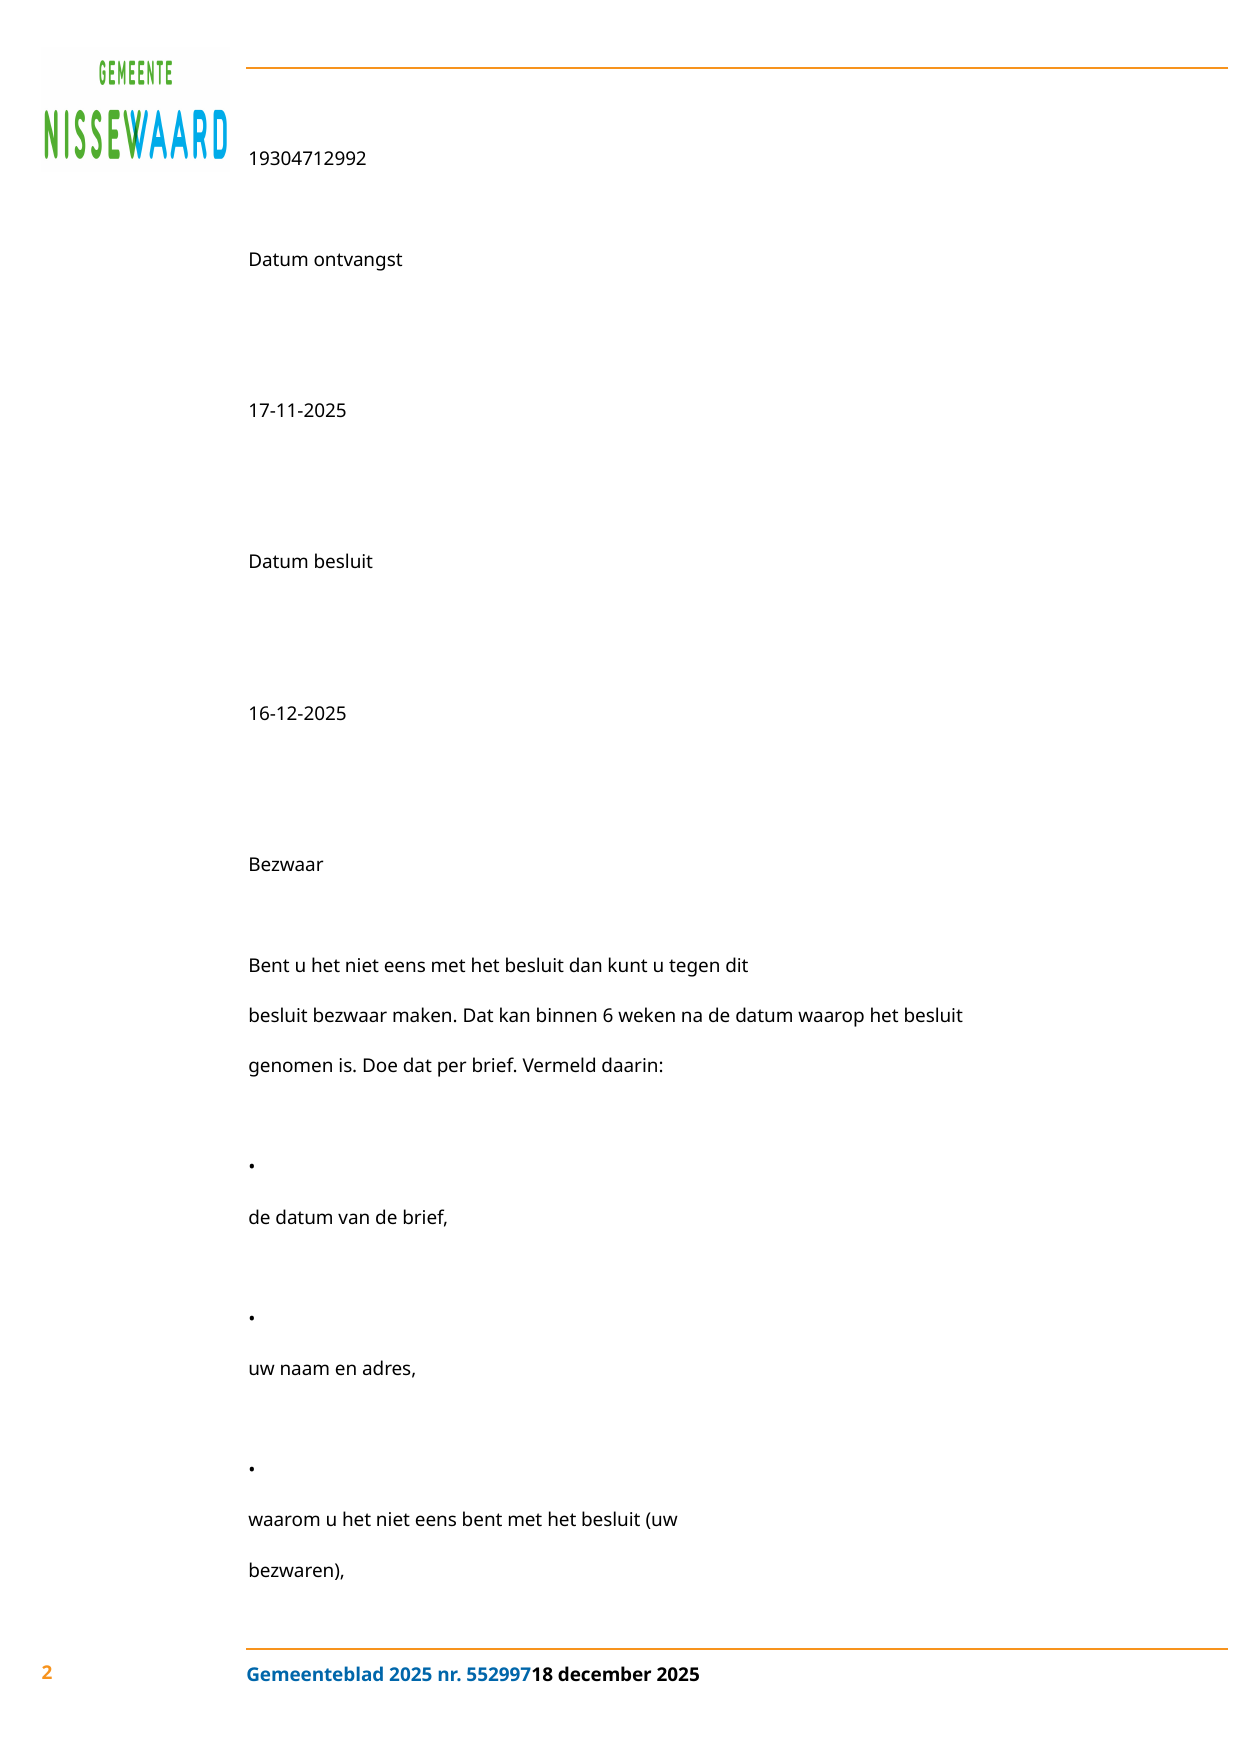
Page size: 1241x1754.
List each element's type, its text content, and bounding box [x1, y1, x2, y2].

text Datum besluit [248, 548, 1152, 574]
text 19304712992 [248, 145, 1152, 171]
text • [248, 1456, 1152, 1482]
text uw naam en adres, [248, 1355, 1152, 1381]
text de datum van de brief, [248, 1204, 1152, 1230]
text besluit bezwaar maken. Dat kan binnen 6 weken na de datum waarop het besluit [248, 1002, 1152, 1028]
text waarom u het niet eens bent met het besluit (uw [248, 1506, 1152, 1532]
text • [248, 1153, 1152, 1179]
picture [41, 47, 231, 172]
text 16-12-2025 [248, 700, 1152, 726]
text bezwaren), [248, 1557, 1152, 1583]
text 17-11-2025 [248, 397, 1152, 423]
text genomen is. Doe dat per brief. Vermeld daarin: [248, 1053, 1152, 1078]
text Bent u het niet eens met het besluit dan kunt u tegen dit [248, 952, 1152, 978]
text Datum ontvangst [248, 246, 1152, 272]
text Bezwaar [248, 851, 1152, 877]
text • [248, 1305, 1152, 1331]
